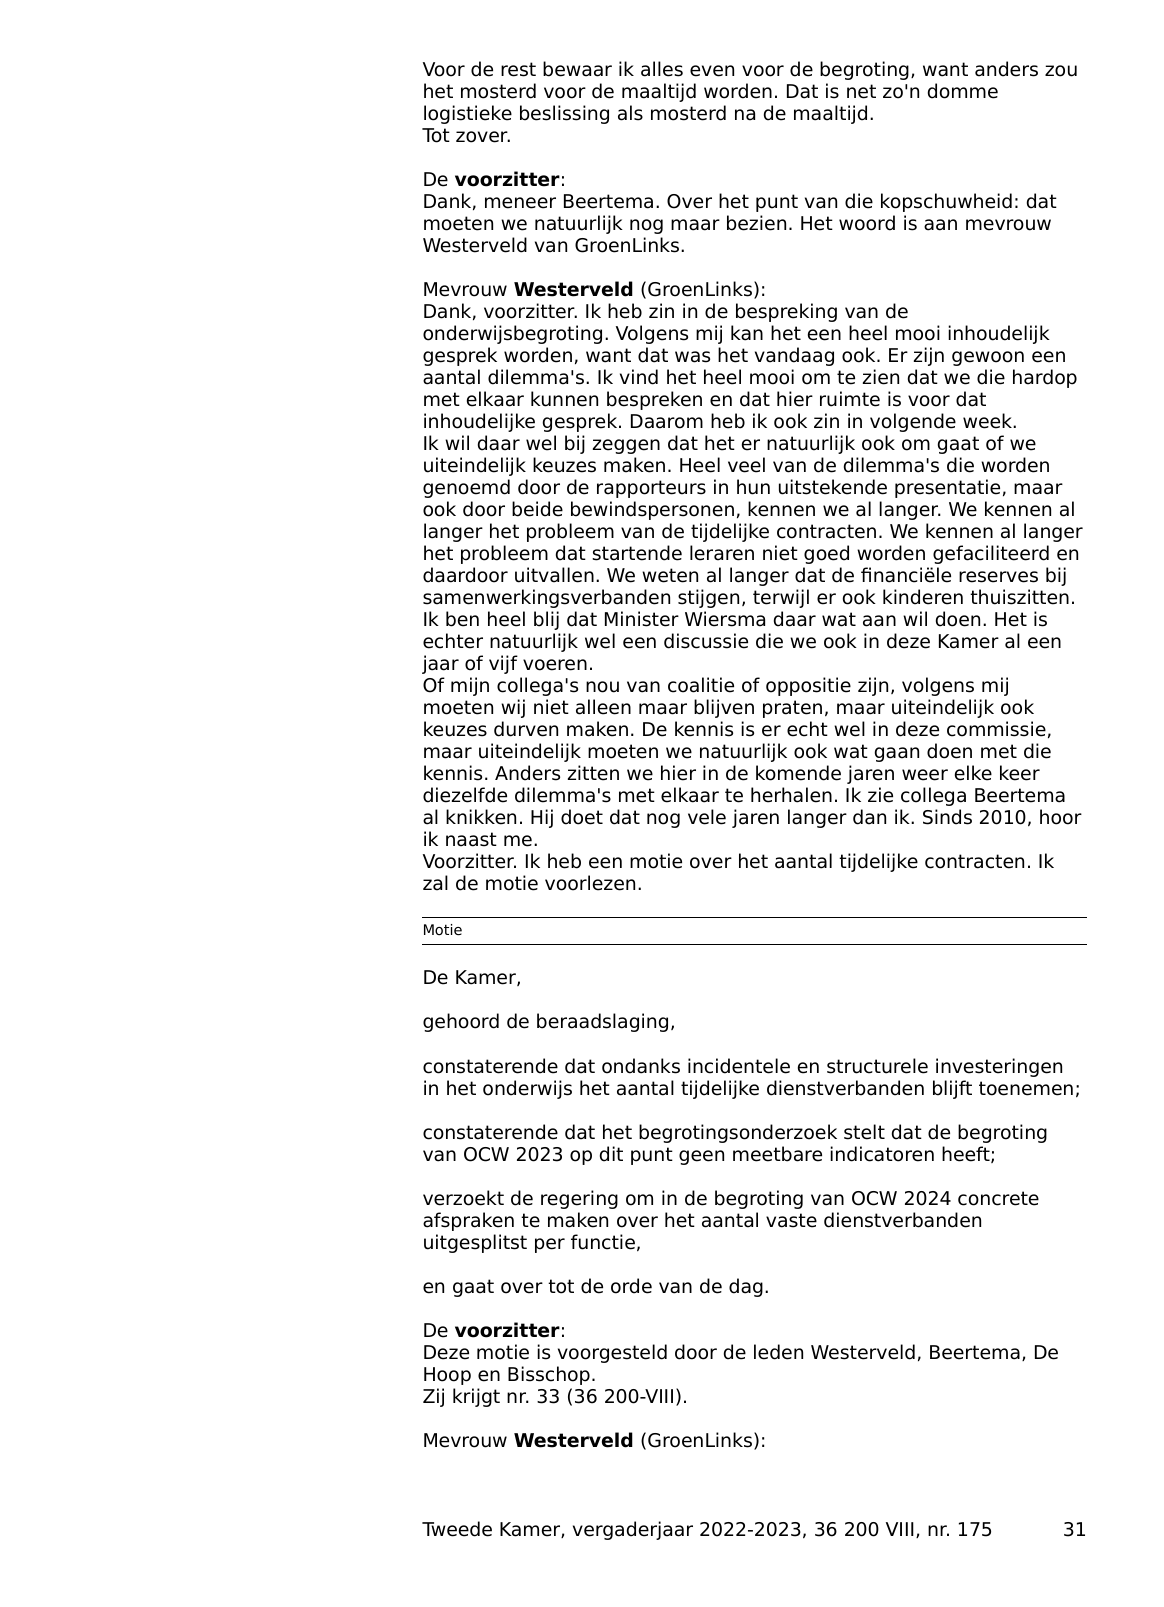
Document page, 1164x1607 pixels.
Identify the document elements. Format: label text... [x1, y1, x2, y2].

text Dank, meneer Beertema. Over het punt van die kopschuwheid: dat moeten we natuurlijk nog maar bezien. Het woord is aan mevrouw Westerveld van GroenLinks. [422, 191, 1087, 257]
text Dank, voorzitter. Ik heb zin in de bespreking van de onderwijsbegroting. Volgens mij kan het een heel mooi inhoudelijk gesprek worden, want dat was het vandaag ook. Er zijn gewoon een aantal dilemma's. Ik vind het heel mooi om te zien dat we die hardop met elkaar kunnen bespreken en dat hier ruimte is voor dat inhoudelijke gesprek. Daarom heb ik ook zin in volgende week. [422, 301, 1087, 433]
text Zij krijgt nr. 33 (36 200-VIII). [422, 1386, 1087, 1408]
text Ik wil daar wel bij zeggen dat het er natuurlijk ook om gaat of we uiteindelijk keuzes maken. Heel veel van de dilemma's die worden genoemd door de rapporteurs in hun uitstekende presentatie, maar ook door beide bewindspersonen, kennen we al langer. We kennen al langer het probleem van de tijdelijke contracten. We kennen al langer het probleem dat startende leraren niet goed worden gefaciliteerd en daardoor uitvallen. We weten al langer dat de financiële reserves bij samenwerkingsverbanden stijgen, terwijl er ook kinderen thuiszitten. Ik ben heel blij dat Minister Wiersma daar wat aan wil doen. Het is echter natuurlijk wel een discussie die we ook in deze Kamer al een jaar of vijf voeren. [422, 433, 1087, 675]
text Mevrouw Westerveld (GroenLinks): [422, 279, 1087, 301]
text verzoekt de regering om in de begroting van OCW 2024 concrete afspraken te maken over het aantal vaste dienstverbanden uitgesplitst per functie, [422, 1188, 1087, 1254]
text Deze motie is voorgesteld door de leden Westerveld, Beertema, De Hoop en Bisschop. [422, 1342, 1087, 1386]
text gehoord de beraadslaging, [422, 1011, 1087, 1033]
text constaterende dat ondanks incidentele en structurele investeringen in het onderwijs het aantal tijdelijke dienstverbanden blijft toenemen; [422, 1056, 1087, 1099]
table_header Motie [422, 918, 1087, 944]
text Voor de rest bewaar ik alles even voor de begroting, want anders zou het mosterd voor de maaltijd worden. Dat is net zo'n domme logistieke beslissing als mosterd na de maaltijd. [422, 59, 1087, 125]
text De voorzitter: [422, 169, 1087, 191]
text constaterende dat het begrotingsonderzoek stelt dat de begroting van OCW 2023 op dit punt geen meetbare indicatoren heeft; [422, 1122, 1087, 1166]
text De voorzitter: [422, 1320, 1087, 1342]
text Mevrouw Westerveld (GroenLinks): [422, 1430, 1087, 1452]
text en gaat over tot de orde van de dag. [422, 1276, 1087, 1298]
text De Kamer, [422, 967, 1087, 989]
text Voorzitter. Ik heb een motie over het aantal tijdelijke contracten. Ik zal de motie voorlezen. [422, 851, 1087, 895]
text Of mijn collega's nou van coalitie of oppositie zijn, volgens mij moeten wij niet alleen maar blijven praten, maar uiteindelijk ook keuzes durven maken. De kennis is er echt wel in deze commissie, maar uiteindelijk moeten we natuurlijk ook wat gaan doen met die kennis. Anders zitten we hier in de komende jaren weer elke keer diezelfde dilemma's met elkaar te herhalen. Ik zie collega Beertema al knikken. Hij doet dat nog vele jaren langer dan ik. Sinds 2010, hoor ik naast me. [422, 675, 1087, 851]
text Tot zover. [422, 125, 1087, 147]
